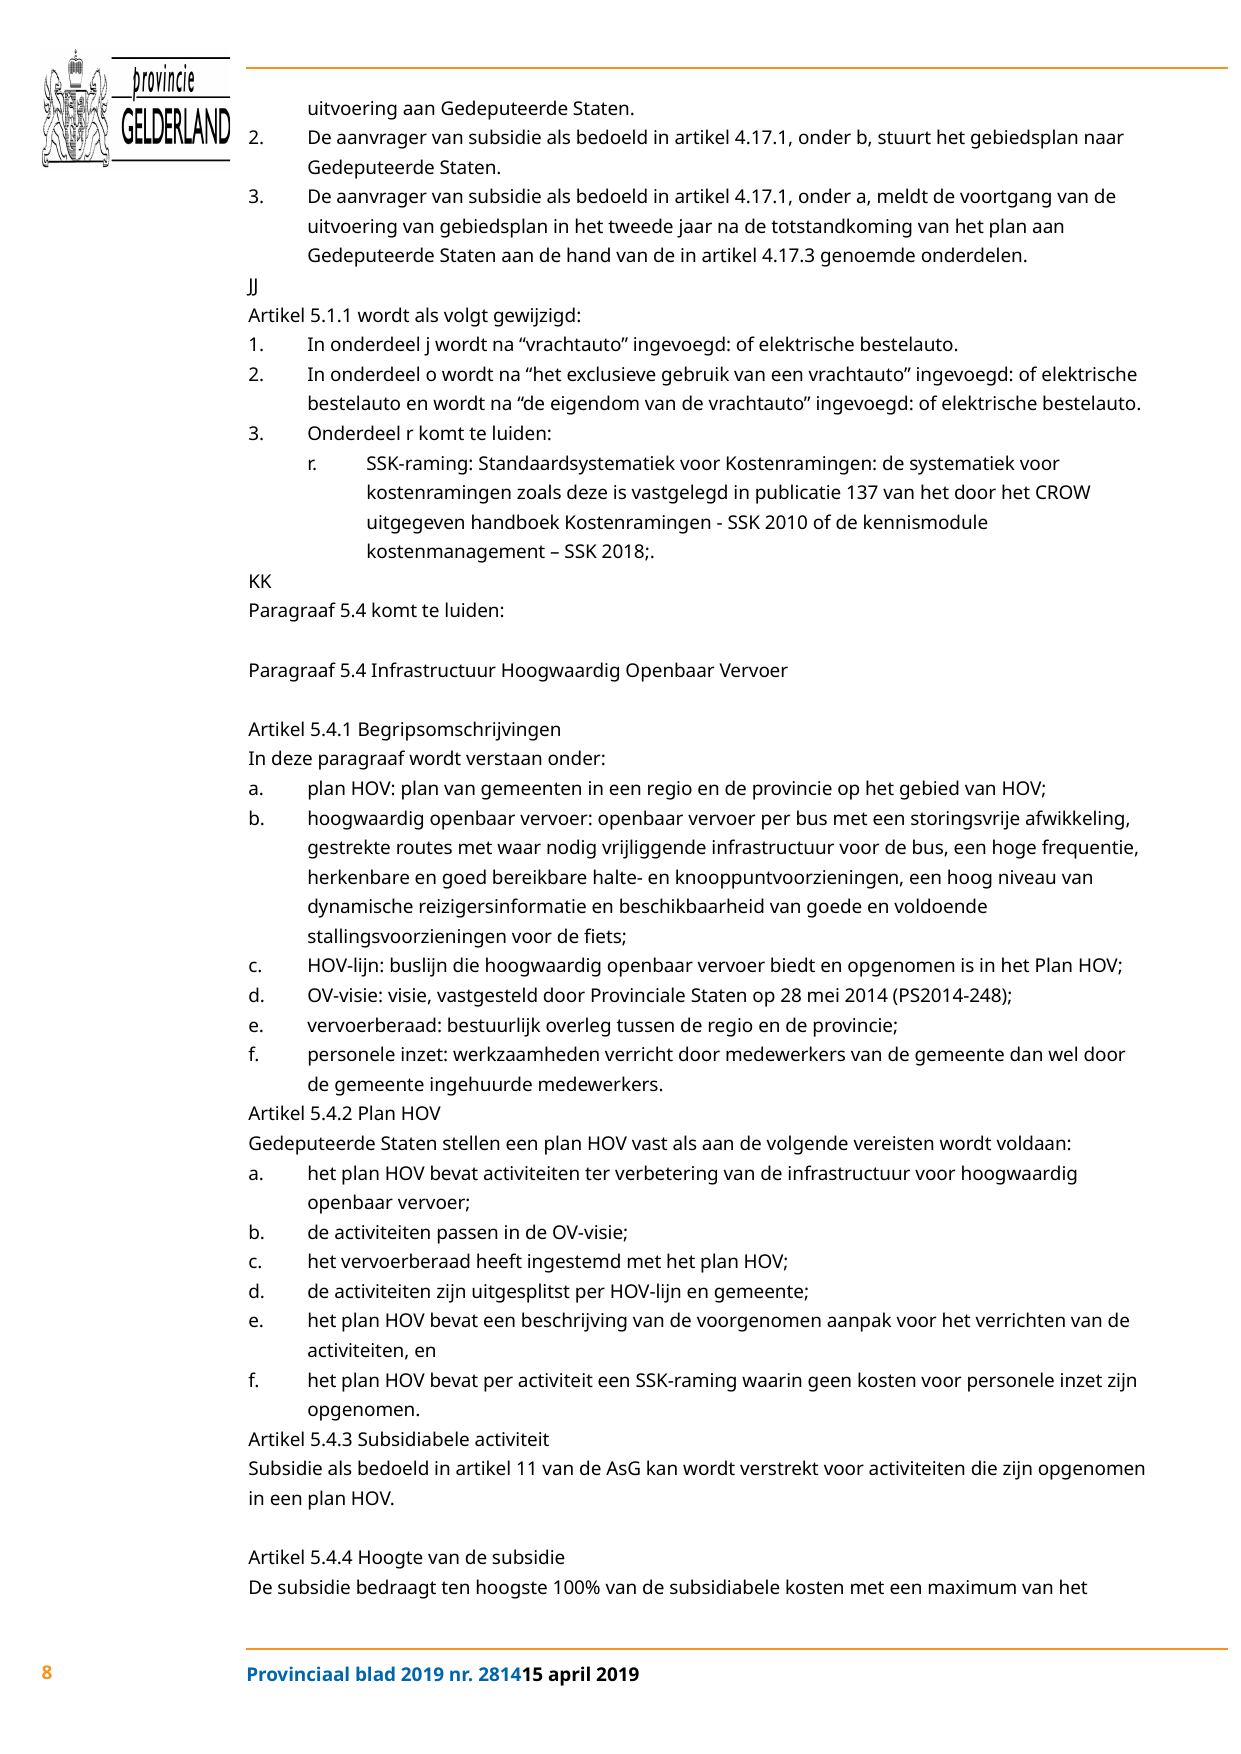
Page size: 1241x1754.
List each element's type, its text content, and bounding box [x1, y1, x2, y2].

list plan HOV: plan van gemeenten in een regio en de provincie op het gebied van HOV; [248, 775, 1152, 801]
list OV-visie: visie, vastgesteld door Provinciale Staten op 28 mei 2014 (PS2014-248); [248, 982, 1152, 1008]
text Gedeputeerde Staten stellen een plan HOV vast als aan de volgende vereisten wordt voldaan: [248, 1130, 1152, 1156]
text KK [248, 568, 1152, 594]
list de activiteiten zijn uitgesplitst per HOV-lijn en gemeente; [248, 1278, 1152, 1304]
list In onderdeel j wordt na “vrachtauto” ingevoegd: of elektrische bestelauto. [248, 331, 1152, 357]
text Subsidie als bedoeld in artikel 11 van de AsG kan wordt verstrekt voor activiteiten die zijn opgenomen in een plan HOV. [248, 1456, 1152, 1511]
picture [41, 47, 231, 172]
text JJ [248, 272, 1152, 298]
text Artikel 5.1.1 wordt als volgt gewijzigd: [248, 302, 1152, 328]
text De subsidie bedraagt ten hoogste 100% van de subsidiabele kosten met een maximum van het [248, 1574, 1152, 1600]
list de activiteiten passen in de OV-visie; [248, 1219, 1152, 1245]
list hoogwaardig openbaar vervoer: openbaar vervoer per bus met een storingsvrije afwikkeling, gestrekte routes met waar nodig vrijliggende infrastructuur voor de bus, een hoge frequentie, herkenbare en goed bereikbare halte- en knooppuntvoorzieningen, een hoog niveau van dynamische reizigersinformatie en beschikbaarheid van goede en voldoende stallingsvoorzieningen voor de fiets; [248, 805, 1152, 949]
text Artikel 5.4.1 Begripsomschrijvingen [248, 716, 1152, 742]
text In deze paragraaf wordt verstaan onder: [248, 746, 1152, 771]
list vervoerberaad: bestuurlijk overleg tussen de regio en de provincie; [248, 1012, 1152, 1038]
list het plan HOV bevat een beschrijving van de voorgenomen aanpak voor het verrichten van de activiteiten, en [248, 1308, 1152, 1363]
text Artikel 5.4.4 Hoogte van de subsidie [248, 1544, 1152, 1570]
list uitvoering aan Gedeputeerde Staten. [248, 95, 1152, 121]
list De aanvrager van subsidie als bedoeld in artikel 4.17.1, onder b, stuurt het gebiedsplan naar Gedeputeerde Staten. [248, 124, 1152, 180]
list personele inzet: werkzaamheden verricht door medewerkers van de gemeente dan wel door de gemeente ingehuurde medewerkers. [248, 1041, 1152, 1097]
list Onderdeel r komt te luiden: [248, 420, 1152, 446]
list het vervoerberaad heeft ingestemd met het plan HOV; [248, 1248, 1152, 1274]
text Artikel 5.4.3 Subsidiabele activiteit [248, 1426, 1152, 1452]
list HOV-lijn: buslijn die hoogwaardig openbaar vervoer biedt en opgenomen is in het Plan HOV; [248, 953, 1152, 978]
list De aanvrager van subsidie als bedoeld in artikel 4.17.1, onder a, meldt de voortgang van de uitvoering van gebiedsplan in het tweede jaar na de totstandkoming van het plan aan Gedeputeerde Staten aan de hand van de in artikel 4.17.3 genoemde onderdelen. [248, 183, 1152, 268]
text Paragraaf 5.4 komt te luiden: [248, 598, 1152, 623]
text Paragraaf 5.4 Infrastructuur Hoogwaardig Openbaar Vervoer [248, 657, 1152, 683]
list het plan HOV bevat activiteiten ter verbetering van de infrastructuur voor hoogwaardig openbaar vervoer; [248, 1160, 1152, 1215]
list het plan HOV bevat per activiteit een SSK-raming waarin geen kosten voor personele inzet zijn opgenomen. [248, 1367, 1152, 1422]
list SSK-raming: Standaardsystematiek voor Kostenramingen: de systematiek voor kostenramingen zoals deze is vastgelegd in publicatie 137 van het door het CROW uitgegeven handboek Kostenramingen - SSK 2010 of de kennismodule kostenmanagement – SSK 2018;. [307, 450, 1152, 564]
text Artikel 5.4.2 Plan HOV [248, 1101, 1152, 1126]
list In onderdeel o wordt na “het exclusieve gebruik van een vrachtauto” ingevoegd: of elektrische bestelauto en wordt na “de eigendom van de vrachtauto” ingevoegd: of elektrische bestelauto. [248, 361, 1152, 416]
